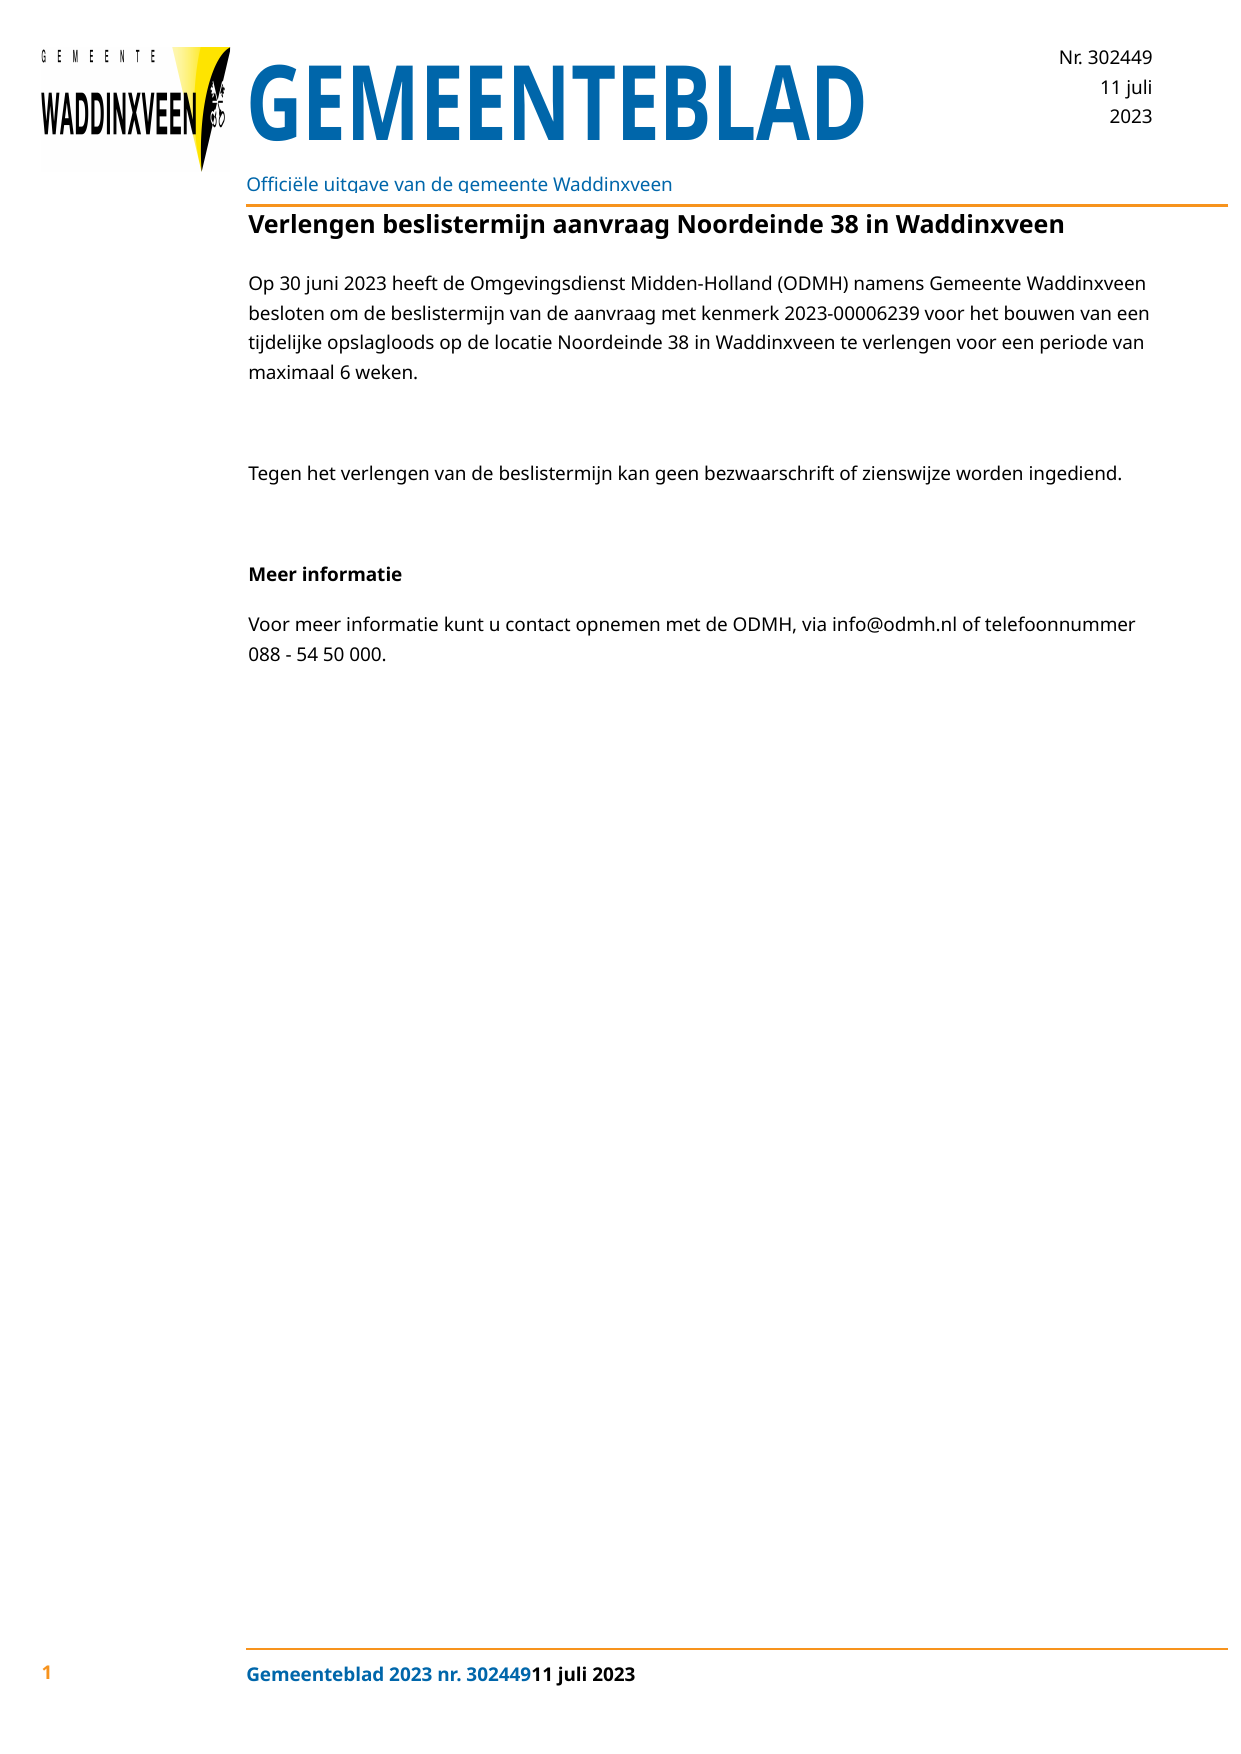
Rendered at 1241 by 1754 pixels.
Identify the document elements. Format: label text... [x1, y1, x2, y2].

text Op 30 juni 2023 heeft de Omgevingsdienst Midden-Holland (ODMH) namens Gemeente Waddinxveen besloten om de beslistermijn van de aanvraag met kenmerk 2023-00006239 voor het bouwen van een tijdelijke opslagloods op de locatie Noordeinde 38 in Waddinxveen te verlengen voor een periode van maximaal 6 weken. [248, 270, 1152, 385]
text Voor meer informatie kunt u contact opnemen met de ODMH, via info@odmh.nl of telefoonnummer 088 - 54 50 000. [248, 611, 1152, 666]
text Verlengen beslistermijn aanvraag Noordeinde 38 in Waddinxveen [248, 207, 1152, 241]
text Tegen het verlengen van de beslistermijn kan geen bezwaarschrift of zienswijze worden ingediend. [248, 460, 1152, 486]
picture [41, 47, 231, 172]
text Meer informatie [248, 561, 1152, 586]
